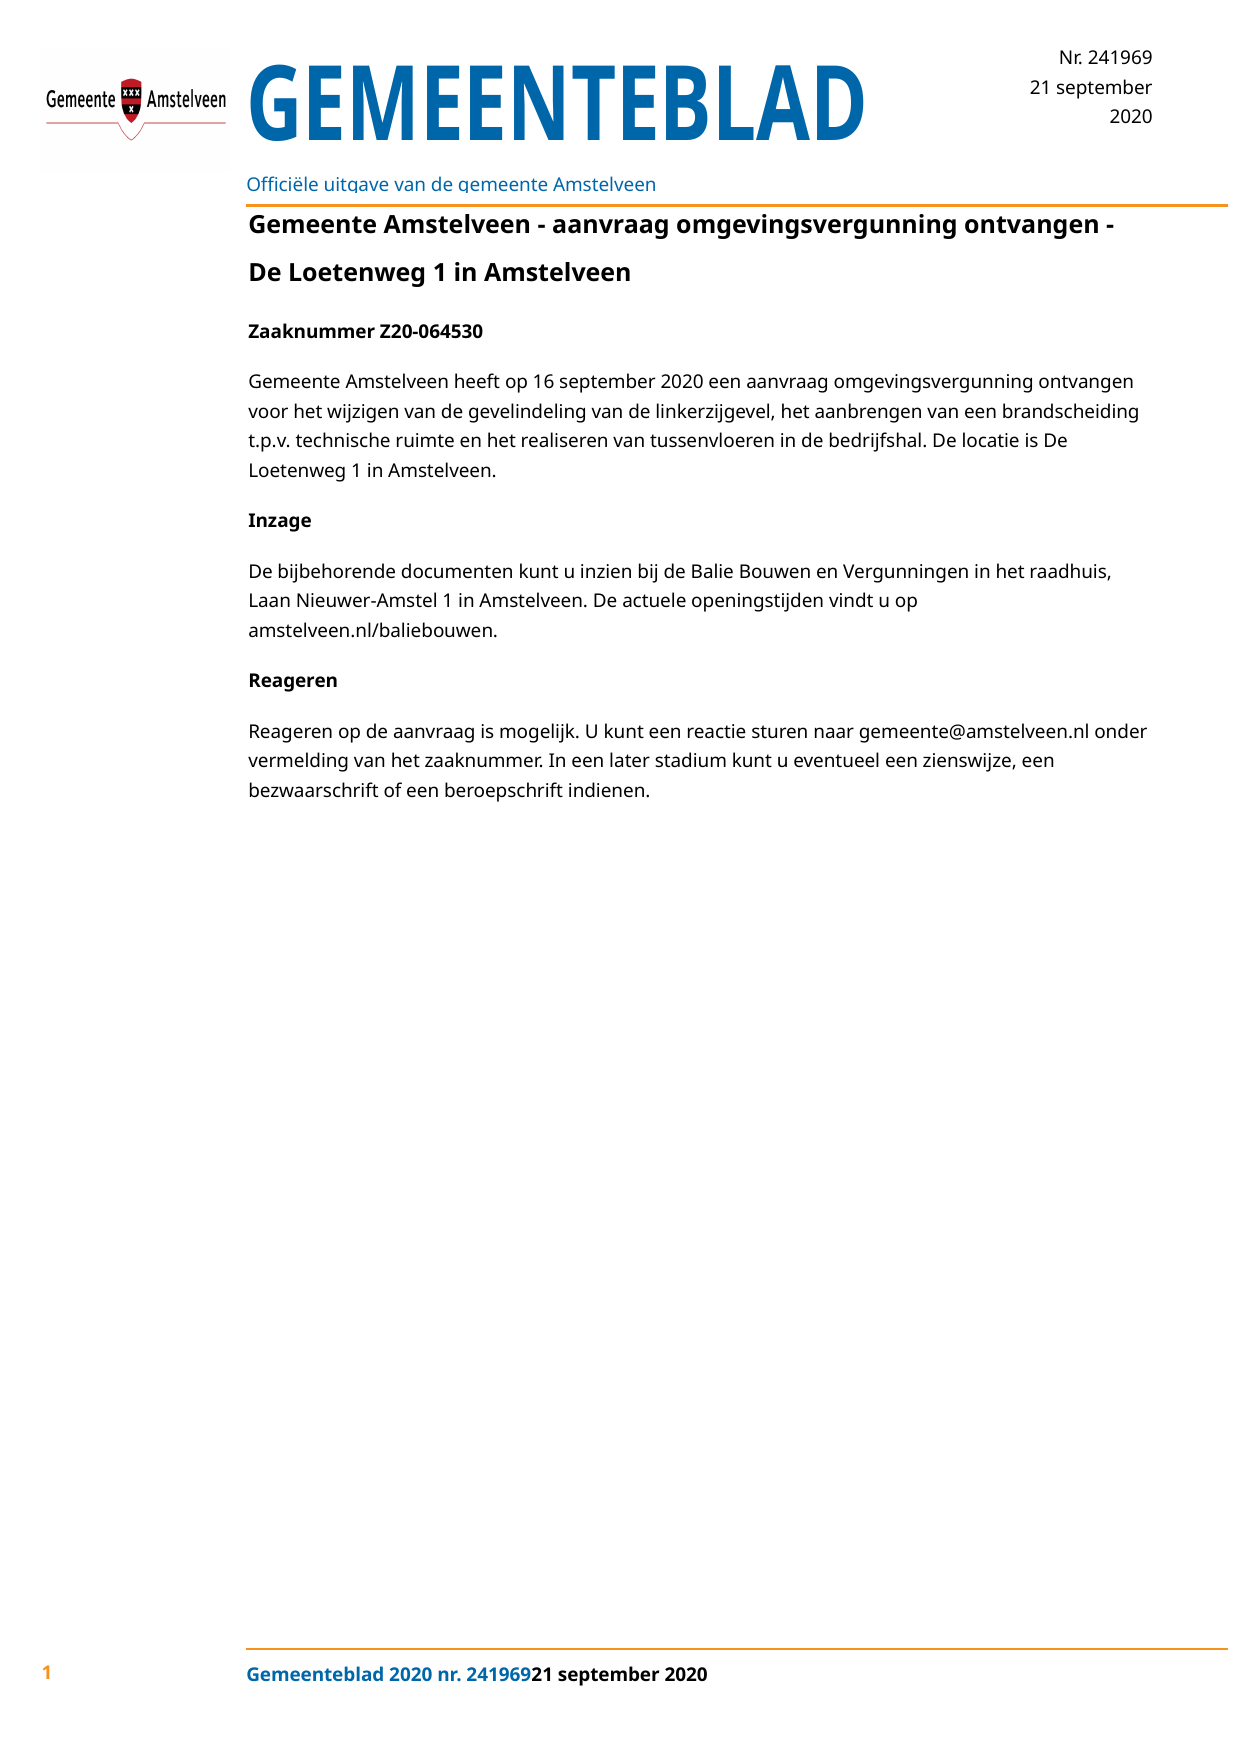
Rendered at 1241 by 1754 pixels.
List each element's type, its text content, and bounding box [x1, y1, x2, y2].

text De bijbehorende documenten kunt u inzien bij de Balie Bouwen en Vergunningen in het raadhuis, Laan Nieuwer-Amstel 1 in Amstelveen. De actuele openingstijden vindt u op amstelveen.nl/baliebouwen. [248, 558, 1152, 643]
picture [41, 47, 231, 172]
text Reageren [248, 667, 1152, 693]
text Gemeente Amstelveen heeft op 16 september 2020 een aanvraag omgevingsvergunning ontvangen voor het wijzigen van de gevelindeling van de linkerzijgevel, het aanbrengen van een brandscheiding t.p.v. technische ruimte en het realiseren van tussenvloeren in de bedrijfshal. De locatie is De Loetenweg 1 in Amstelveen. [248, 368, 1152, 483]
text Gemeente Amstelveen - aanvraag omgevingsvergunning ontvangen - De Loetenweg 1 in Amstelveen [248, 207, 1152, 288]
text Zaaknummer Z20-064530 [248, 318, 1152, 344]
text Inzage [248, 507, 1152, 533]
text Reageren op de aanvraag is mogelijk. U kunt een reactie sturen naar gemeente@amstelveen.nl onder vermelding van het zaaknummer. In een later stadium kunt u eventueel een zienswijze, een bezwaarschrift of een beroepschrift indienen. [248, 718, 1152, 803]
